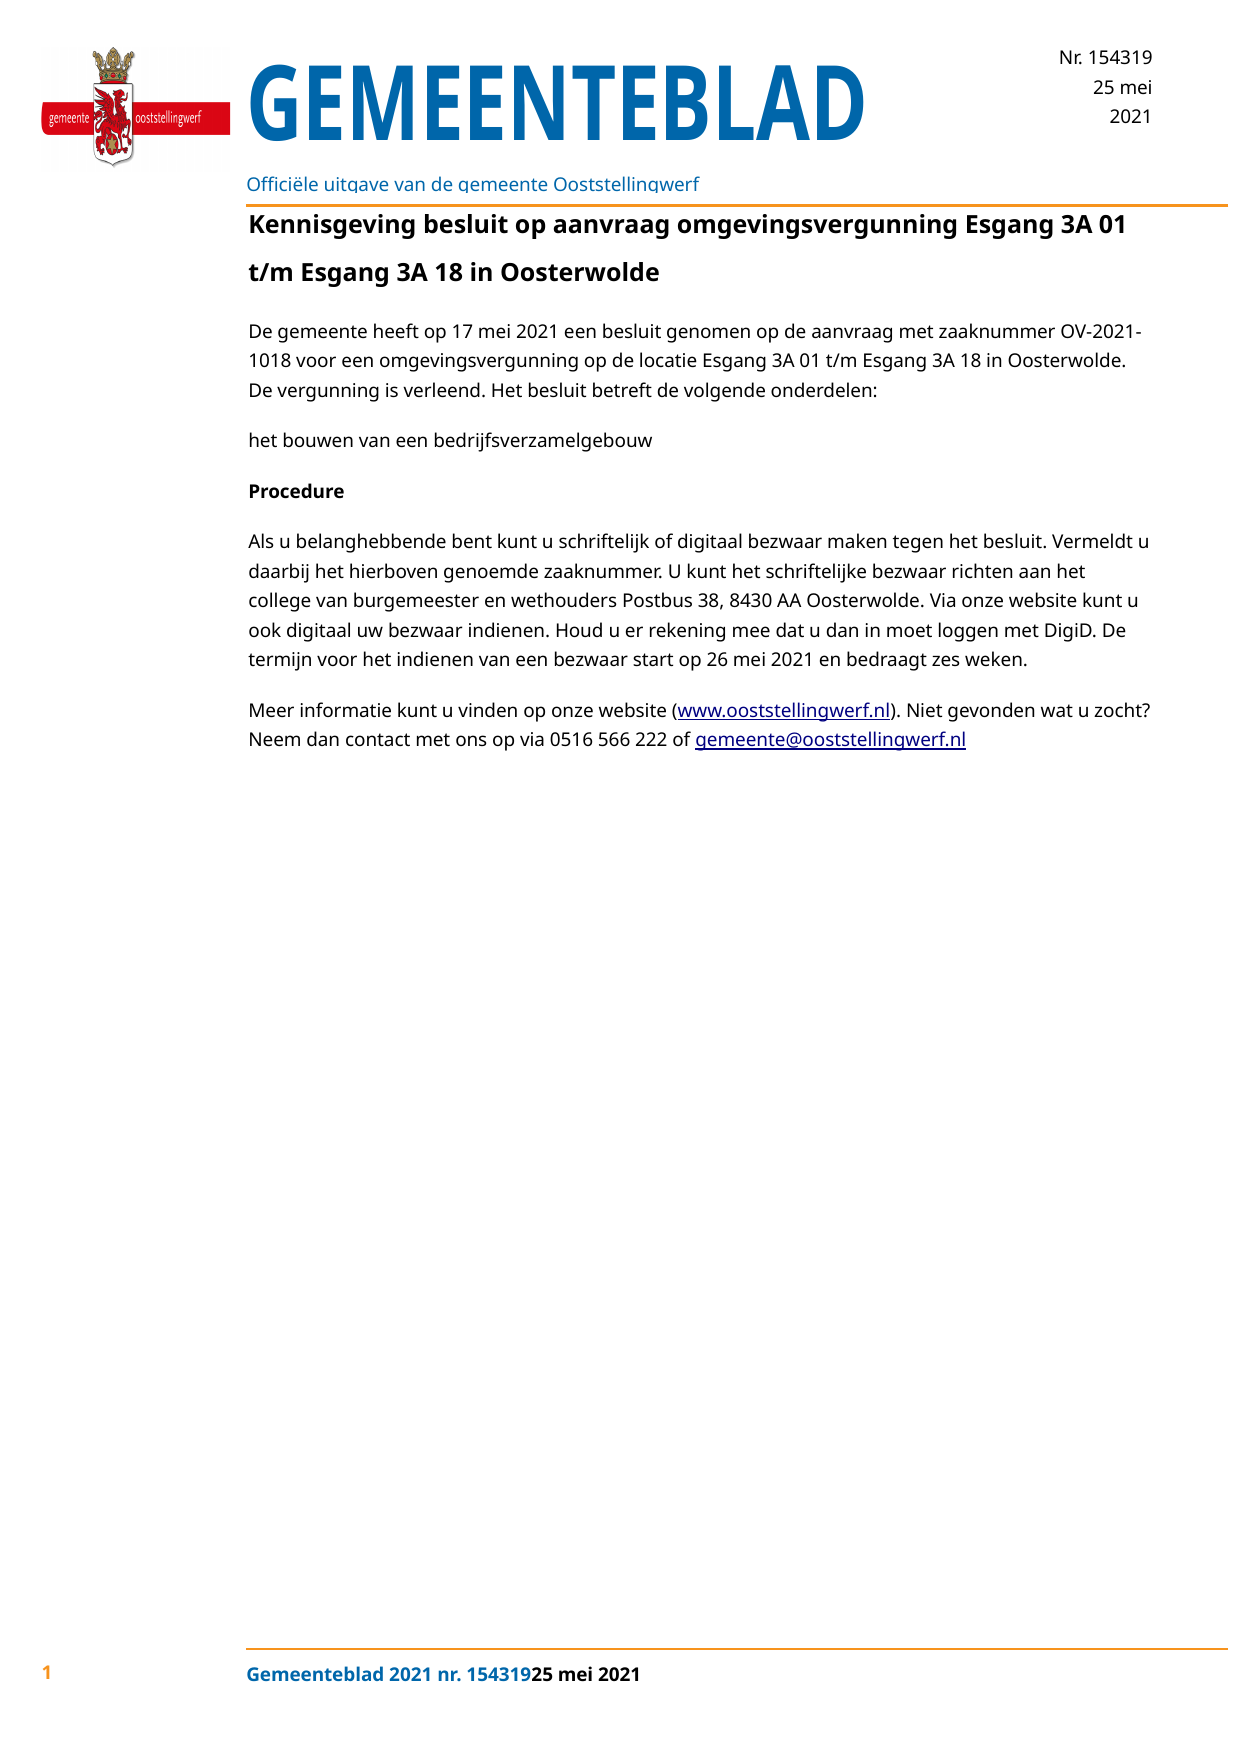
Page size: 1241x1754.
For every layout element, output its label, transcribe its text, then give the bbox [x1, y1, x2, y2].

picture [41, 47, 231, 172]
text Procedure [248, 478, 1152, 504]
text Als u belanghebbende bent kunt u schriftelijk of digitaal bezwaar maken tegen het besluit. Vermeldt u daarbij het hierboven genoemde zaaknummer. U kunt het schriftelijke bezwaar richten aan het college van burgemeester en wethouders Postbus 38, 8430 AA Oosterwolde. Via onze website kunt u ook digitaal uw bezwaar indienen. Houd u er rekening mee dat u dan in moet loggen met DigiD. De termijn voor het indienen van een bezwaar start op 26 mei 2021 en bedraagt zes weken. [248, 528, 1152, 672]
text Meer informatie kunt u vinden op onze website (www.ooststellingwerf.nl). Niet gevonden wat u zocht? Neem dan contact met ons op via 0516 566 222 of gemeente@ooststellingwerf.nl [248, 697, 1152, 752]
text Kennisgeving besluit op aanvraag omgevingsvergunning Esgang 3A 01 t/m Esgang 3A 18 in Oosterwolde [248, 207, 1152, 288]
text De gemeente heeft op 17 mei 2021 een besluit genomen op de aanvraag met zaaknummer OV-2021-1018 voor een omgevingsvergunning op de locatie Esgang 3A 01 t/m Esgang 3A 18 in Oosterwolde. De vergunning is verleend. Het besluit betreft de volgende onderdelen: [248, 318, 1152, 403]
text het bouwen van een bedrijfsverzamelgebouw [248, 427, 1152, 453]
